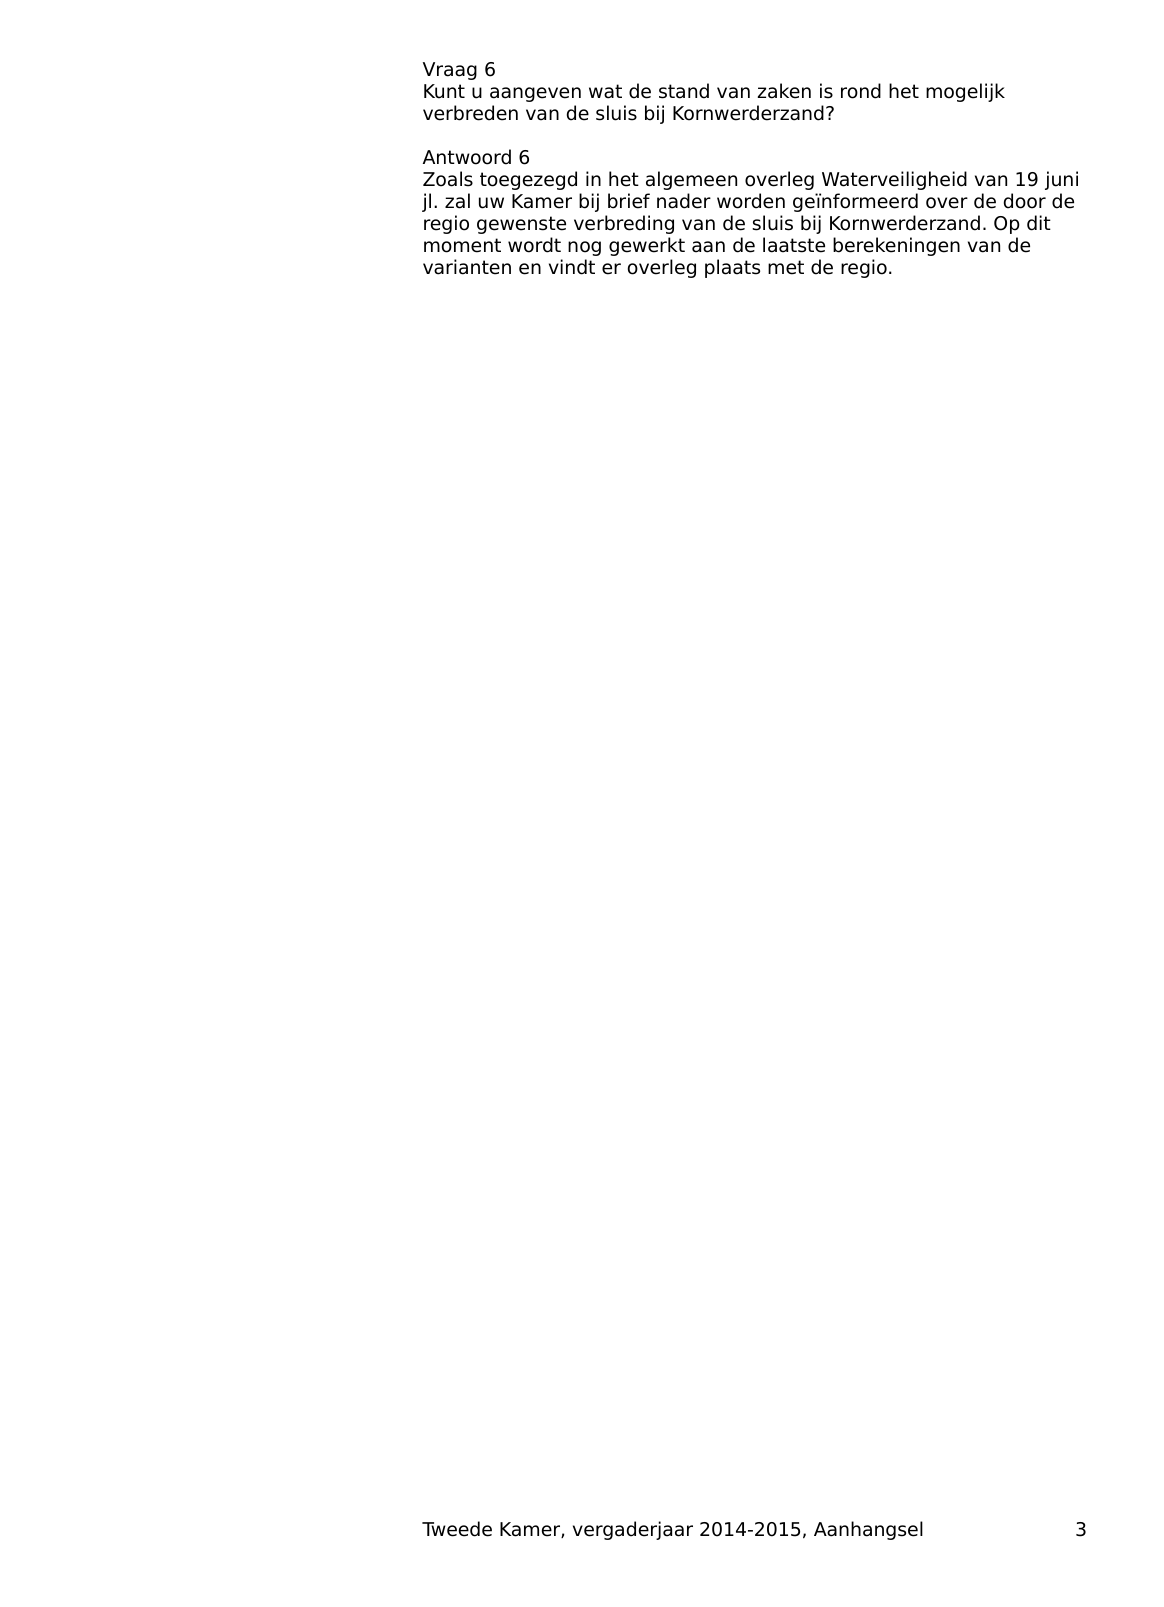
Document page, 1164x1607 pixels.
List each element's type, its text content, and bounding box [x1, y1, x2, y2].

text Zoals toegezegd in het algemeen overleg Waterveiligheid van 19 juni jl. zal uw Kamer bij brief nader worden geïnformeerd over de door de regio gewenste verbreding van de sluis bij Kornwerderzand. Op dit moment wordt nog gewerkt aan de laatste berekeningen van de varianten en vindt er overleg plaats met de regio. [422, 169, 1087, 279]
text Kunt u aangeven wat de stand van zaken is rond het mogelijk verbreden van de sluis bij Kornwerderzand? [422, 81, 1087, 125]
text Vraag 6 [422, 59, 1087, 81]
text Antwoord 6 [422, 147, 1087, 169]
